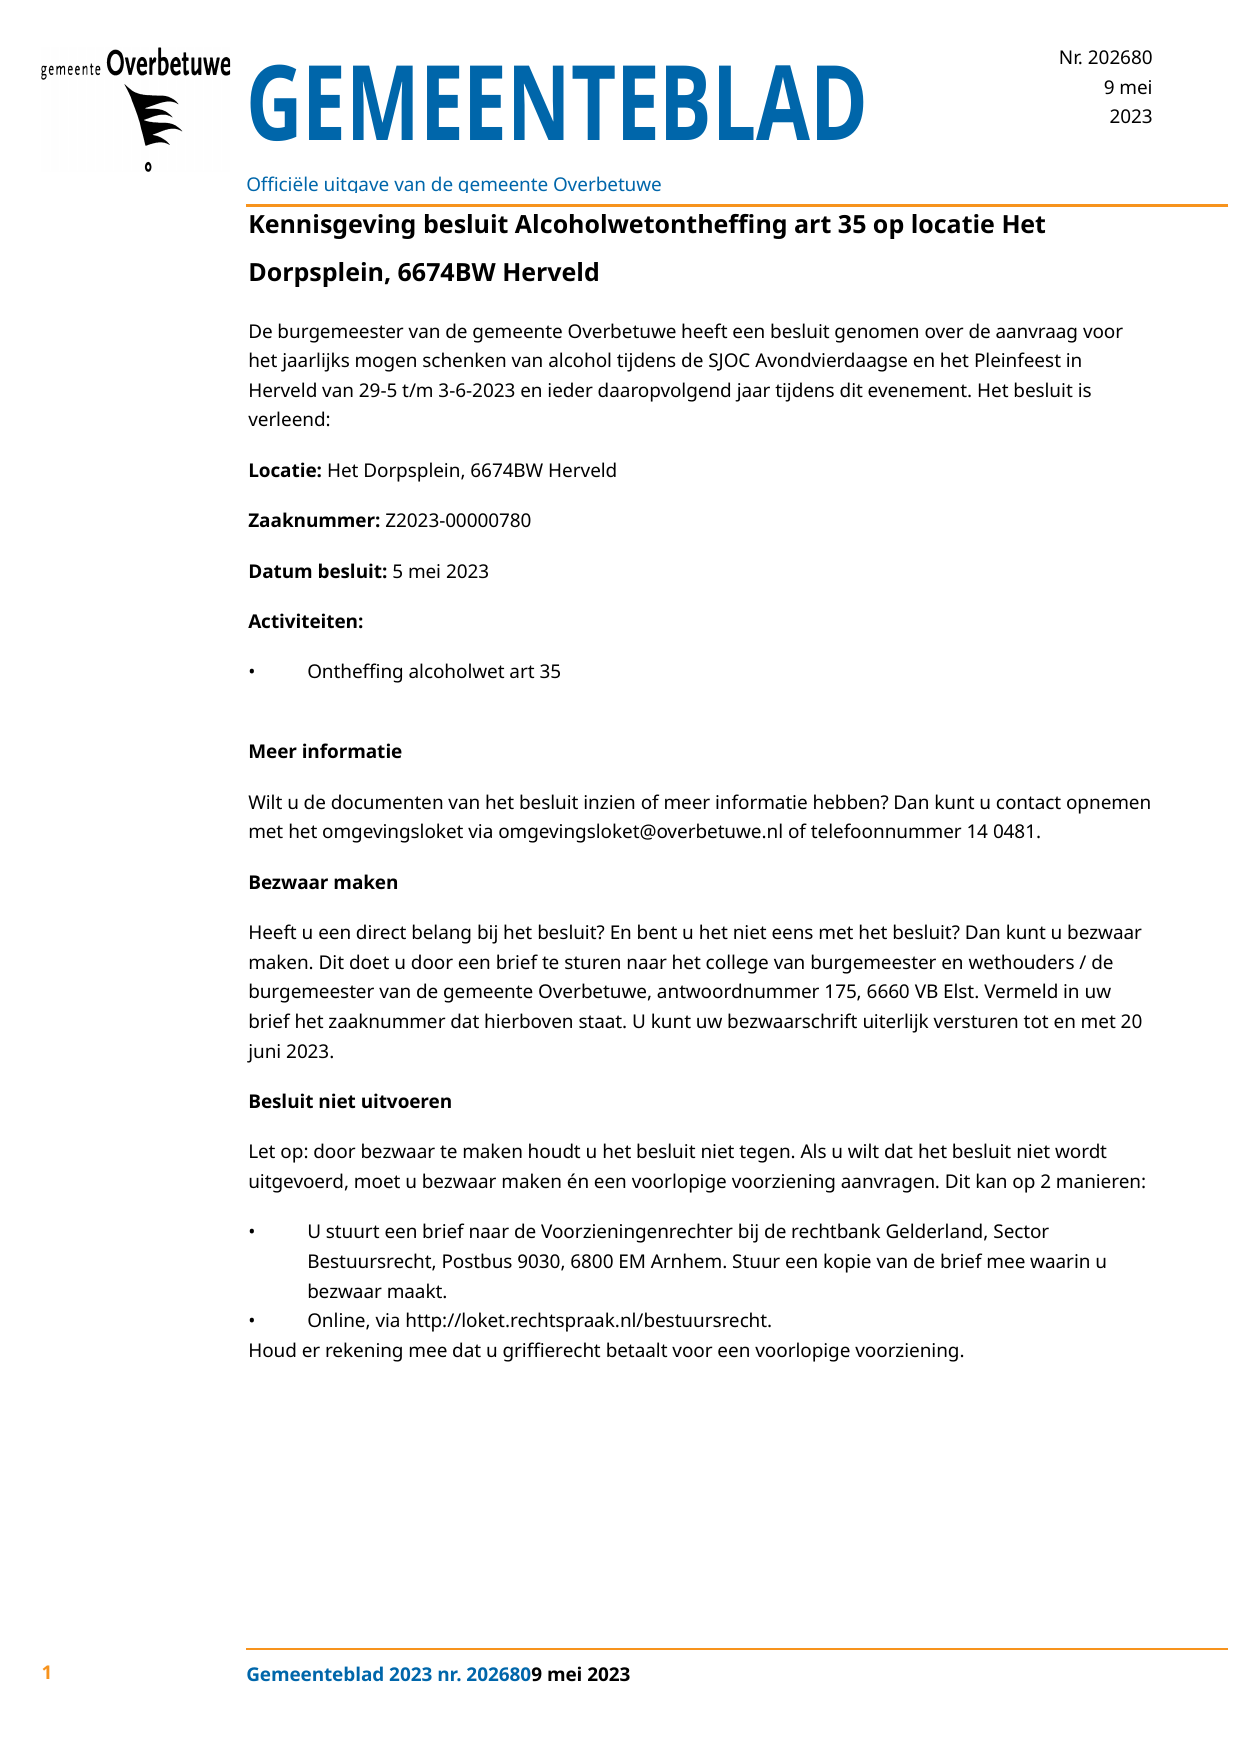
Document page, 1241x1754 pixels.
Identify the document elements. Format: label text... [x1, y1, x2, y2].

text Bezwaar maken [248, 869, 1152, 895]
list U stuurt een brief naar de Voorzieningenrechter bij de rechtbank Gelderland, Sector Bestuursrecht, Postbus 9030, 6800 EM Arnhem. Stuur een kopie van de brief mee waarin u bezwaar maakt. [248, 1219, 1152, 1304]
list Ontheffing alcoholwet art 35 [248, 659, 1152, 684]
text Locatie: Het Dorpsplein, 6674BW Herveld [248, 457, 1152, 483]
text Meer informatie [248, 739, 1152, 764]
text Datum besluit: 5 mei 2023 [248, 558, 1152, 584]
text Wilt u de documenten van het besluit inzien of meer informatie hebben? Dan kunt u contact opnemen met het omgevingsloket via omgevingsloket@overbetuwe.nl of telefoonnummer 14 0481. [248, 789, 1152, 844]
list Online, via http://loket.rechtspraak.nl/bestuursrecht. [248, 1307, 1152, 1333]
text Heeft u een direct belang bij het besluit? En bent u het niet eens met het besluit? Dan kunt u bezwaar maken. Dit doet u door een brief te sturen naar het college van burgemeester en wethouders / de burgemeester van de gemeente Overbetuwe, antwoordnummer 175, 6660 VB Elst. Vermeld in uw brief het zaaknummer dat hierboven staat. U kunt uw bezwaarschrift uiterlijk versturen tot en met 20 juni 2023. [248, 919, 1152, 1064]
text Let op: door bezwaar te maken houdt u het besluit niet tegen. Als u wilt dat het besluit niet wordt uitgevoerd, moet u bezwaar maken én een voorlopige voorziening aanvragen. Dit kan op 2 manieren: [248, 1139, 1152, 1194]
text Houd er rekening mee dat u griffierecht betaalt voor een voorlopige voorziening. [248, 1337, 1152, 1363]
text Besluit niet uitvoeren [248, 1088, 1152, 1114]
picture [41, 47, 231, 172]
text Kennisgeving besluit Alcoholwetontheffing art 35 op locatie Het Dorpsplein, 6674BW Herveld [248, 207, 1152, 288]
text De burgemeester van de gemeente Overbetuwe heeft een besluit genomen over de aanvraag voor het jaarlijks mogen schenken van alcohol tijdens de SJOC Avondvierdaagse en het Pleinfeest in Herveld van 29-5 t/m 3-6-2023 en ieder daaropvolgend jaar tijdens dit evenement. Het besluit is verleend: [248, 318, 1152, 432]
text Zaaknummer: Z2023-00000780 [248, 507, 1152, 533]
text Activiteiten: [248, 608, 1152, 634]
